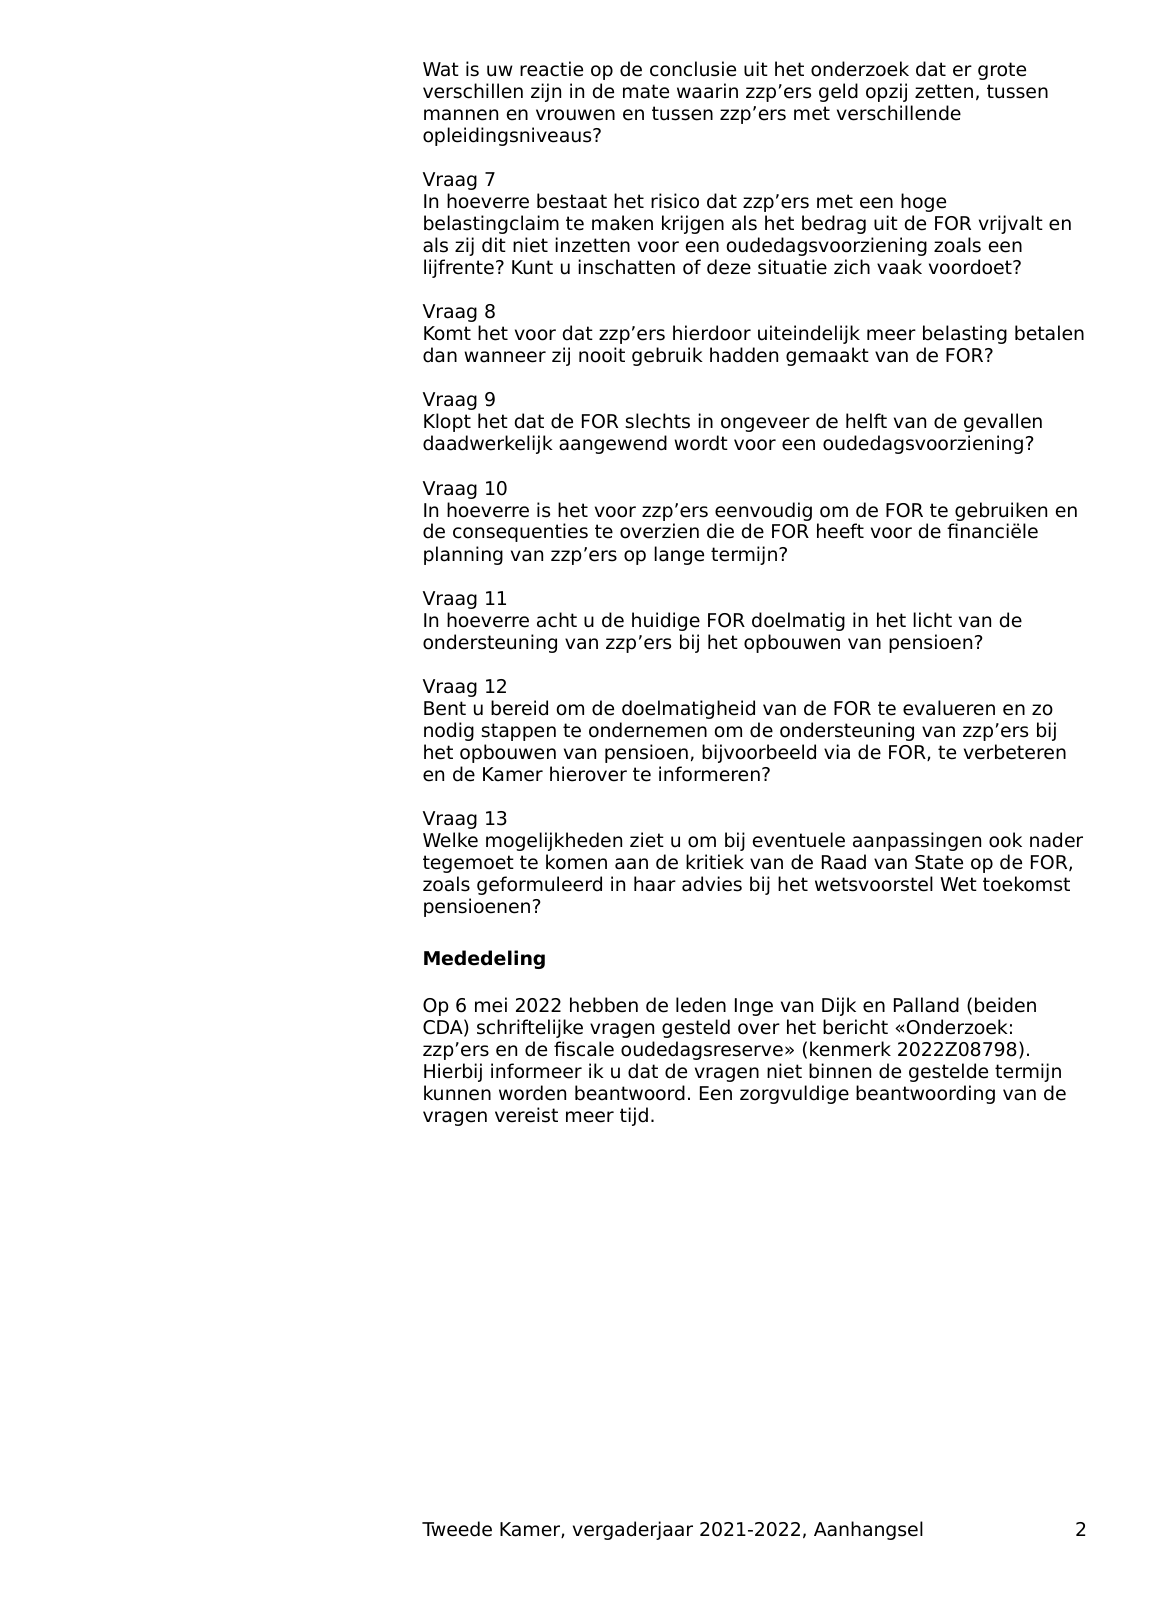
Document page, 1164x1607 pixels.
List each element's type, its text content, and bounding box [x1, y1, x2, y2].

text Vraag 11 [422, 588, 1087, 609]
text Vraag 8 [422, 301, 1087, 323]
text Op 6 mei 2022 hebben de leden Inge van Dijk en Palland (beiden CDA) schriftelijke vragen gesteld over het bericht «Onderzoek: zzp’ers en de fiscale oudedagsreserve» (kenmerk 2022Z08798). Hierbij informeer ik u dat de vragen niet binnen de gestelde termijn kunnen worden beantwoord. Een zorgvuldige beantwoording van de vragen vereist meer tijd. [422, 995, 1087, 1127]
text Bent u bereid om de doelmatigheid van de FOR te evalueren en zo nodig stappen te ondernemen om de ondersteuning van zzp’ers bij het opbouwen van pensioen, bijvoorbeeld via de FOR, te verbeteren en de Kamer hierover te informeren? [422, 698, 1087, 786]
text Vraag 10 [422, 477, 1087, 499]
text Vraag 7 [422, 169, 1087, 191]
text Vraag 9 [422, 389, 1087, 411]
text Vraag 12 [422, 676, 1087, 698]
subtitle Mededeling [422, 948, 1087, 970]
text Vraag 13 [422, 808, 1087, 830]
text In hoeverre bestaat het risico dat zzp’ers met een hoge belastingclaim te maken krijgen als het bedrag uit de FOR vrijvalt en als zij dit niet inzetten voor een oudedagsvoorziening zoals een lijfrente? Kunt u inschatten of deze situatie zich vaak voordoet? [422, 191, 1087, 279]
text Komt het voor dat zzp’ers hierdoor uiteindelijk meer belasting betalen dan wanneer zij nooit gebruik hadden gemaakt van de FOR? [422, 323, 1087, 367]
text Wat is uw reactie op de conclusie uit het onderzoek dat er grote verschillen zijn in de mate waarin zzp’ers geld opzij zetten, tussen mannen en vrouwen en tussen zzp’ers met verschillende opleidingsniveaus? [422, 59, 1087, 147]
text In hoeverre acht u de huidige FOR doelmatig in het licht van de ondersteuning van zzp’ers bij het opbouwen van pensioen? [422, 609, 1087, 653]
text Klopt het dat de FOR slechts in ongeveer de helft van de gevallen daadwerkelijk aangewend wordt voor een oudedagsvoorziening? [422, 411, 1087, 455]
text Welke mogelijkheden ziet u om bij eventuele aanpassingen ook nader tegemoet te komen aan de kritiek van de Raad van State op de FOR, zoals geformuleerd in haar advies bij het wetsvoorstel Wet toekomst pensioenen? [422, 830, 1087, 918]
text In hoeverre is het voor zzp’ers eenvoudig om de FOR te gebruiken en de consequenties te overzien die de FOR heeft voor de financiële planning van zzp’ers op lange termijn? [422, 499, 1087, 565]
